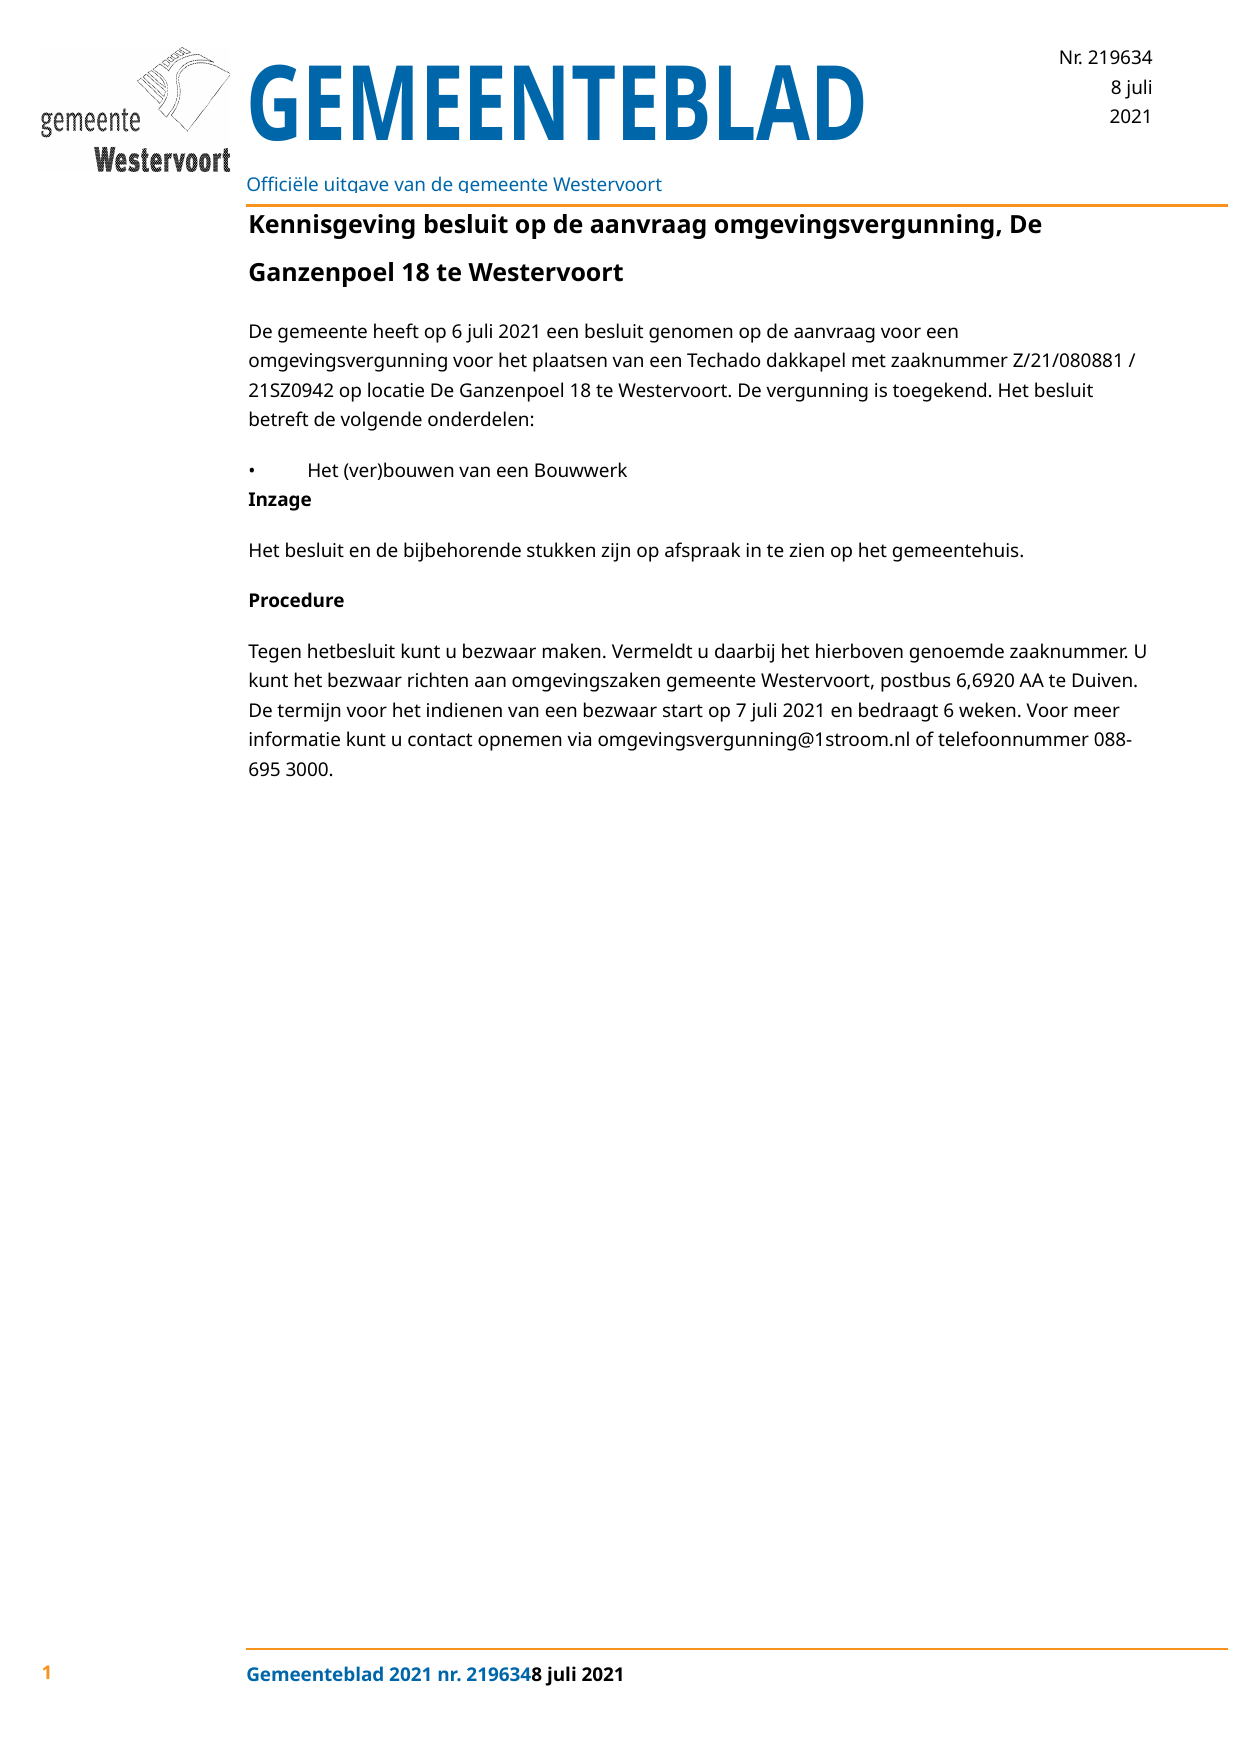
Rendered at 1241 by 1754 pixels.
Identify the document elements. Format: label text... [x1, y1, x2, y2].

picture [41, 47, 231, 172]
text Het besluit en de bijbehorende stukken zijn op afspraak in te zien op het gemeentehuis. [248, 537, 1152, 563]
list Het (ver)bouwen van een Bouwwerk [248, 457, 1152, 483]
text Procedure [248, 587, 1152, 613]
text Inzage [248, 487, 1152, 512]
text De gemeente heeft op 6 juli 2021 een besluit genomen op de aanvraag voor een omgevingsvergunning voor het plaatsen van een Techado dakkapel met zaaknummer Z/21/080881 / 21SZ0942 op locatie De Ganzenpoel 18 te Westervoort. De vergunning is toegekend. Het besluit betreft de volgende onderdelen: [248, 318, 1152, 432]
text Tegen hetbesluit kunt u bezwaar maken. Vermeldt u daarbij het hierboven genoemde zaaknummer. U kunt het bezwaar richten aan omgevingszaken gemeente Westervoort, postbus 6,6920 AA te Duiven. De termijn voor het indienen van een bezwaar start op 7 juli 2021 en bedraagt 6 weken. Voor meer informatie kunt u contact opnemen via omgevingsvergunning@1stroom.nl of telefoonnummer 088-695 3000. [248, 638, 1152, 782]
text Kennisgeving besluit op de aanvraag omgevingsvergunning, De Ganzenpoel 18 te Westervoort [248, 207, 1152, 288]
